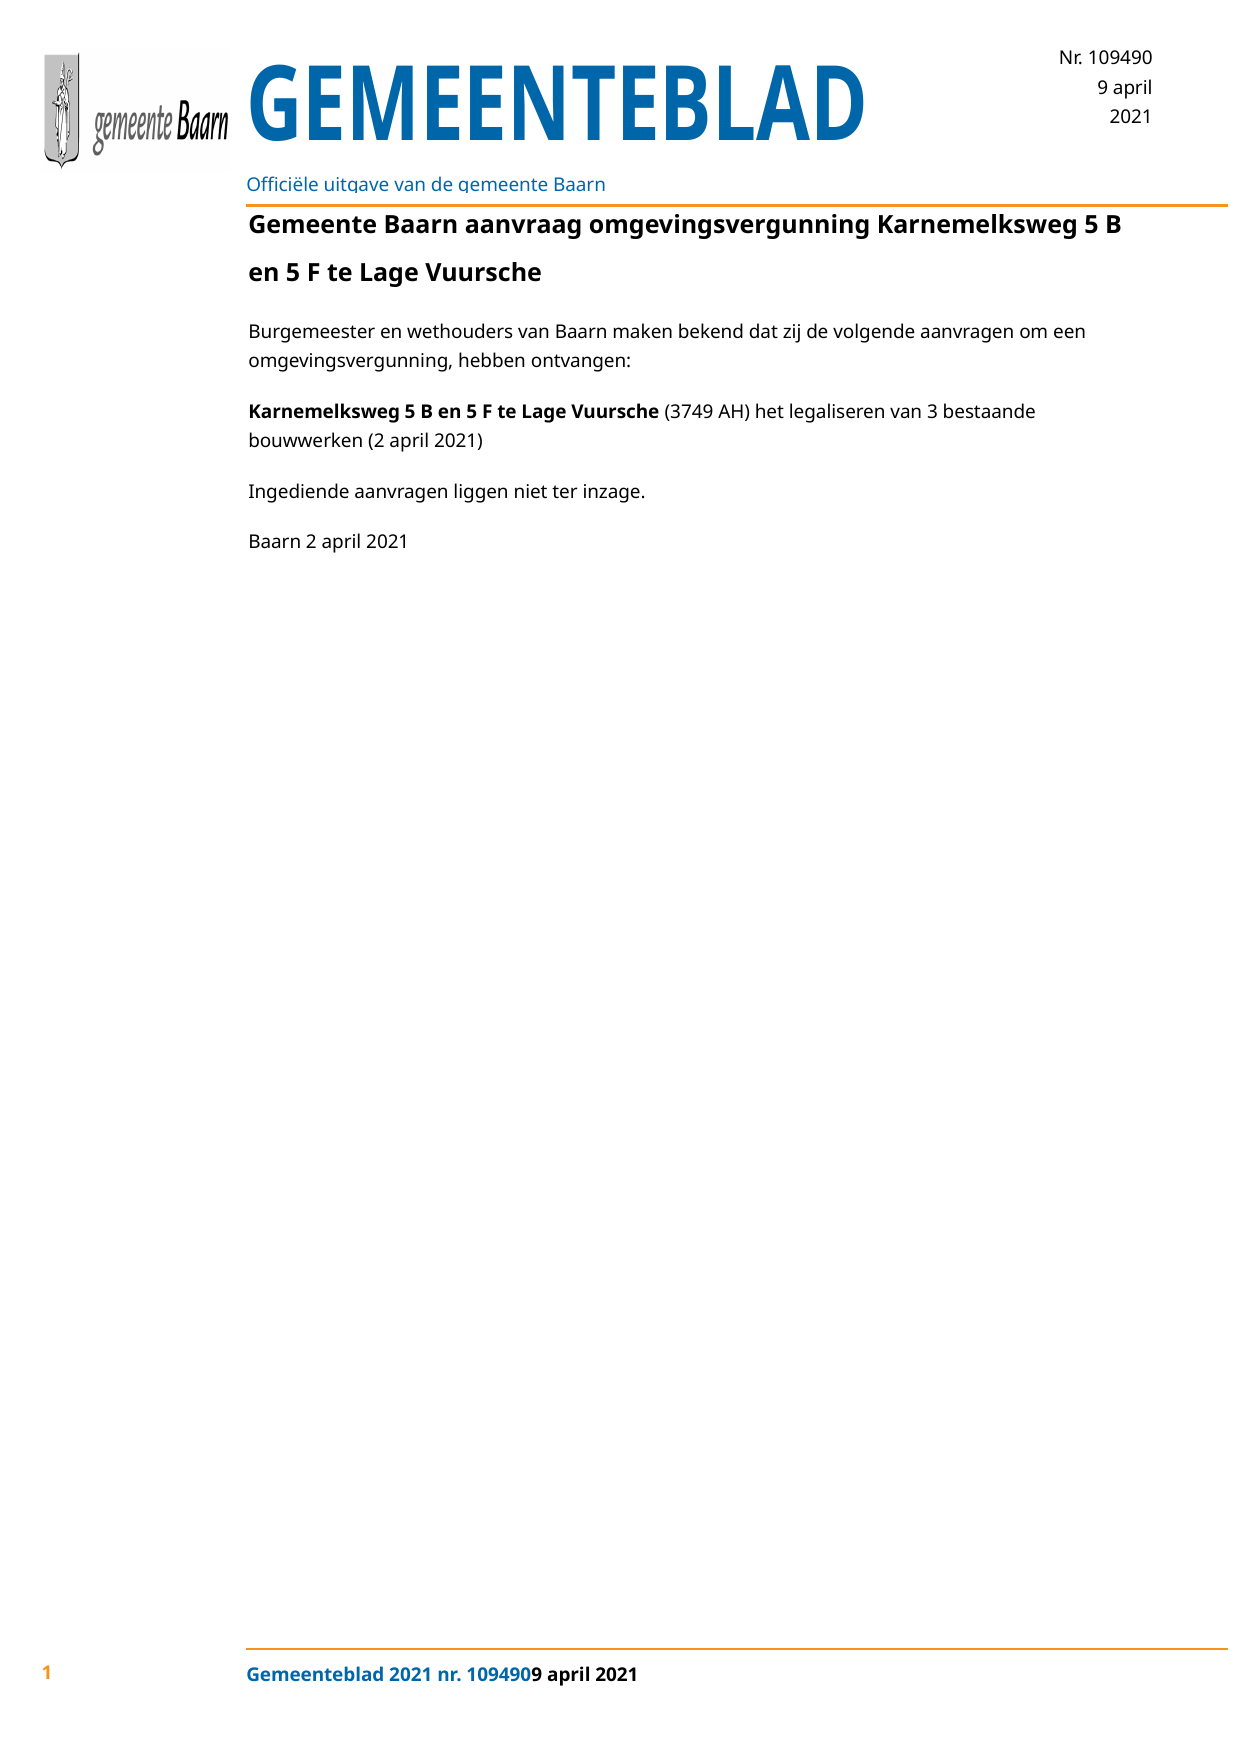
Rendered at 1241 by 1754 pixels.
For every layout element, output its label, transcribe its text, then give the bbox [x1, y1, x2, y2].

text Burgemeester en wethouders van Baarn maken bekend dat zij de volgende aanvragen om een omgevingsvergunning, hebben ontvangen: [248, 318, 1152, 373]
text Ingediende aanvragen liggen niet ter inzage. [248, 478, 1152, 504]
text Baarn 2 april 2021 [248, 528, 1152, 554]
text Gemeente Baarn aanvraag omgevingsvergunning Karnemelksweg 5 B en 5 F te Lage Vuursche [248, 207, 1152, 288]
text Karnemelksweg 5 B en 5 F te Lage Vuursche (3749 AH) het legaliseren van 3 bestaande bouwwerken (2 april 2021) [248, 398, 1152, 453]
picture [41, 47, 231, 172]
